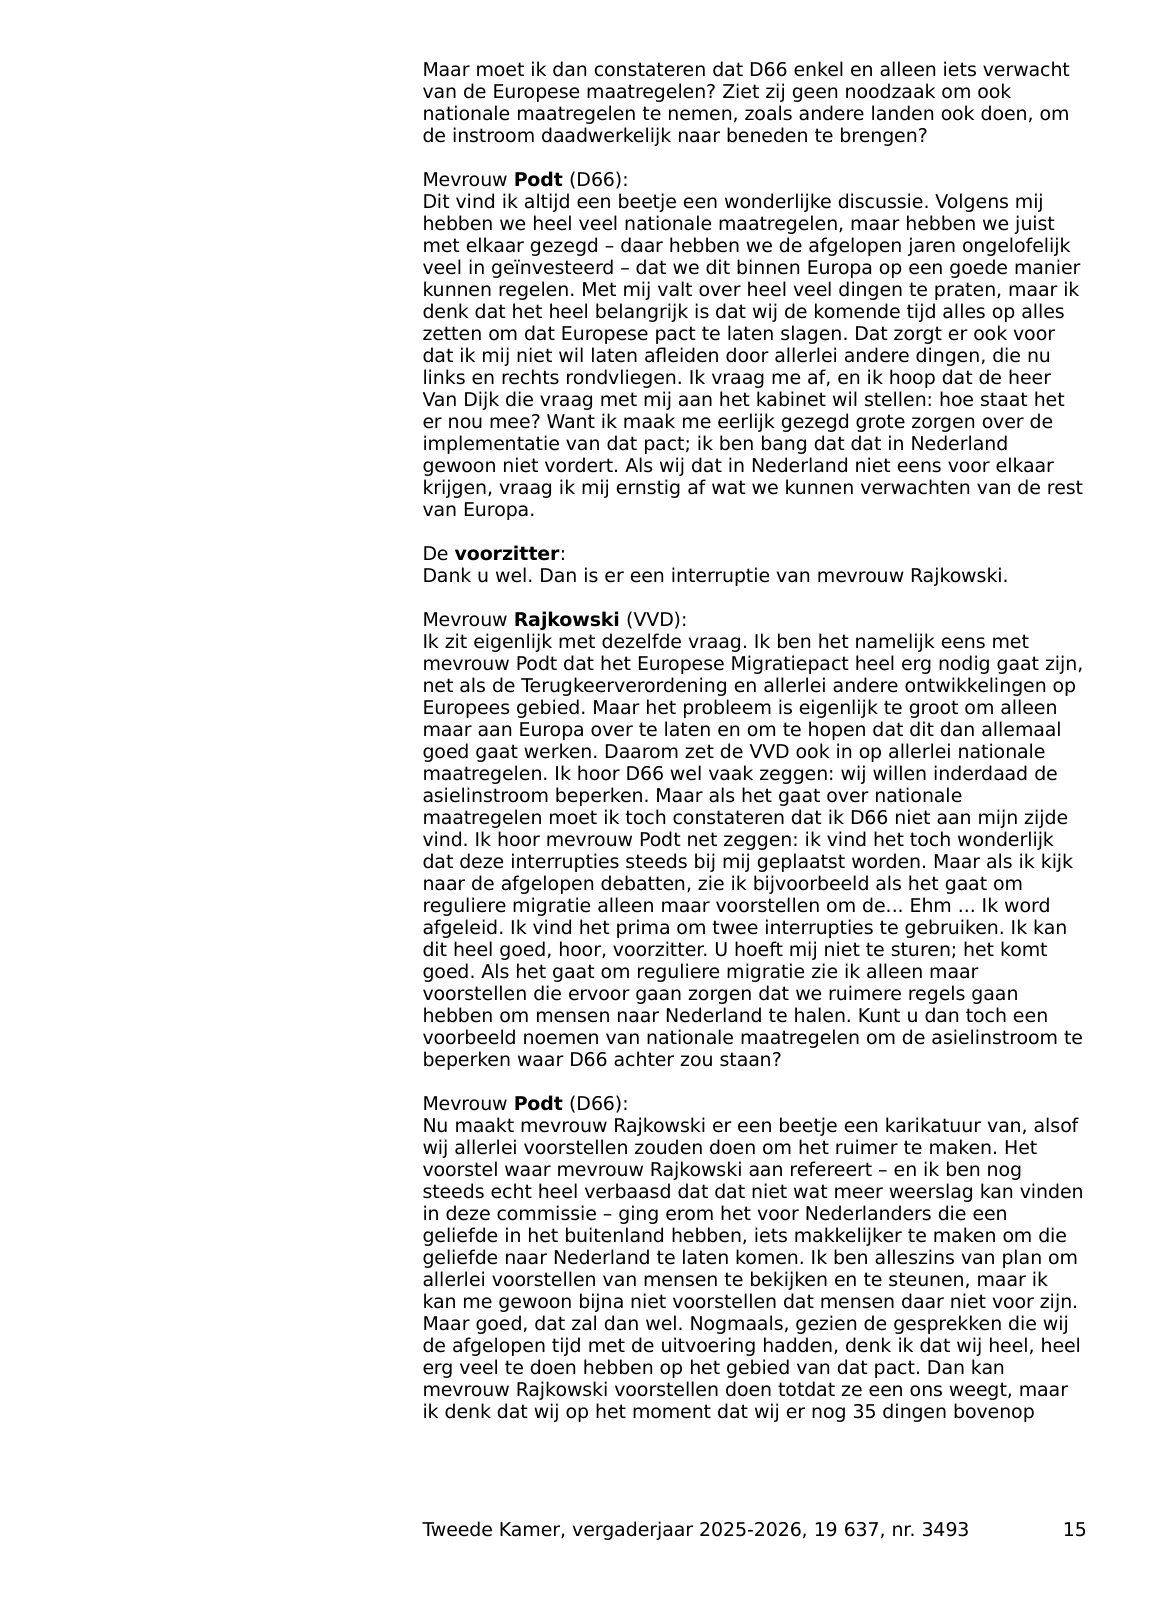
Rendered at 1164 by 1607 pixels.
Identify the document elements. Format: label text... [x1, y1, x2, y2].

text Maar moet ik dan constateren dat D66 enkel en alleen iets verwacht van de Europese maatregelen? Ziet zij geen noodzaak om ook nationale maatregelen te nemen, zoals andere landen ook doen, om de instroom daadwerkelijk naar beneden te brengen? [422, 59, 1087, 147]
text Mevrouw Podt (D66): [422, 1093, 1087, 1115]
text Dank u wel. Dan is er een interruptie van mevrouw Rajkowski. [422, 565, 1087, 587]
text Dit vind ik altijd een beetje een wonderlijke discussie. Volgens mij hebben we heel veel nationale maatregelen, maar hebben we juist met elkaar gezegd – daar hebben we de afgelopen jaren ongelofelijk veel in geïnvesteerd – dat we dit binnen Europa op een goede manier kunnen regelen. Met mij valt over heel veel dingen te praten, maar ik denk dat het heel belangrijk is dat wij de komende tijd alles op alles zetten om dat Europese pact te laten slagen. Dat zorgt er ook voor dat ik mij niet wil laten afleiden door allerlei andere dingen, die nu links en rechts rondvliegen. Ik vraag me af, en ik hoop dat de heer Van Dijk die vraag met mij aan het kabinet wil stellen: hoe staat het er nou mee? Want ik maak me eerlijk gezegd grote zorgen over de implementatie van dat pact; ik ben bang dat dat in Nederland gewoon niet vordert. Als wij dat in Nederland niet eens voor elkaar krijgen, vraag ik mij ernstig af wat we kunnen verwachten van de rest van Europa. [422, 191, 1087, 521]
text Mevrouw Rajkowski (VVD): [422, 609, 1087, 631]
text De voorzitter: [422, 543, 1087, 565]
text Mevrouw Podt (D66): [422, 169, 1087, 191]
text Ik zit eigenlijk met dezelfde vraag. Ik ben het namelijk eens met mevrouw Podt dat het Europese Migratiepact heel erg nodig gaat zijn, net als de Terugkeerverordening en allerlei andere ontwikkelingen op Europees gebied. Maar het probleem is eigenlijk te groot om alleen maar aan Europa over te laten en om te hopen dat dit dan allemaal goed gaat werken. Daarom zet de VVD ook in op allerlei nationale maatregelen. Ik hoor D66 wel vaak zeggen: wij willen inderdaad de asielinstroom beperken. Maar als het gaat over nationale maatregelen moet ik toch constateren dat ik D66 niet aan mijn zijde vind. Ik hoor mevrouw Podt net zeggen: ik vind het toch wonderlijk dat deze interrupties steeds bij mij geplaatst worden. Maar als ik kijk naar de afgelopen debatten, zie ik bijvoorbeeld als het gaat om reguliere migratie alleen maar voorstellen om de... Ehm ... Ik word afgeleid. Ik vind het prima om twee interrupties te gebruiken. Ik kan dit heel goed, hoor, voorzitter. U hoeft mij niet te sturen; het komt goed. Als het gaat om reguliere migratie zie ik alleen maar voorstellen die ervoor gaan zorgen dat we ruimere regels gaan hebben om mensen naar Nederland te halen. Kunt u dan toch een voorbeeld noemen van nationale maatregelen om de asielinstroom te beperken waar D66 achter zou staan? [422, 631, 1087, 1071]
text Nu maakt mevrouw Rajkowski er een beetje een karikatuur van, alsof wij allerlei voorstellen zouden doen om het ruimer te maken. Het voorstel waar mevrouw Rajkowski aan refereert – en ik ben nog steeds echt heel verbaasd dat dat niet wat meer weerslag kan vinden in deze commissie – ging erom het voor Nederlanders die een geliefde in het buitenland hebben, iets makkelijker te maken om die geliefde naar Nederland te laten komen. Ik ben alleszins van plan om allerlei voorstellen van mensen te bekijken en te steunen, maar ik kan me gewoon bijna niet voorstellen dat mensen daar niet voor zijn. Maar goed, dat zal dan wel. Nogmaals, gezien de gesprekken die wij de afgelopen tijd met de uitvoering hadden, denk ik dat wij heel, heel erg veel te doen hebben op het gebied van dat pact. Dan kan mevrouw Rajkowski voorstellen doen totdat ze een ons weegt, maar ik denk dat wij op het moment dat wij er nog 35 dingen bovenop [422, 1115, 1087, 1423]
